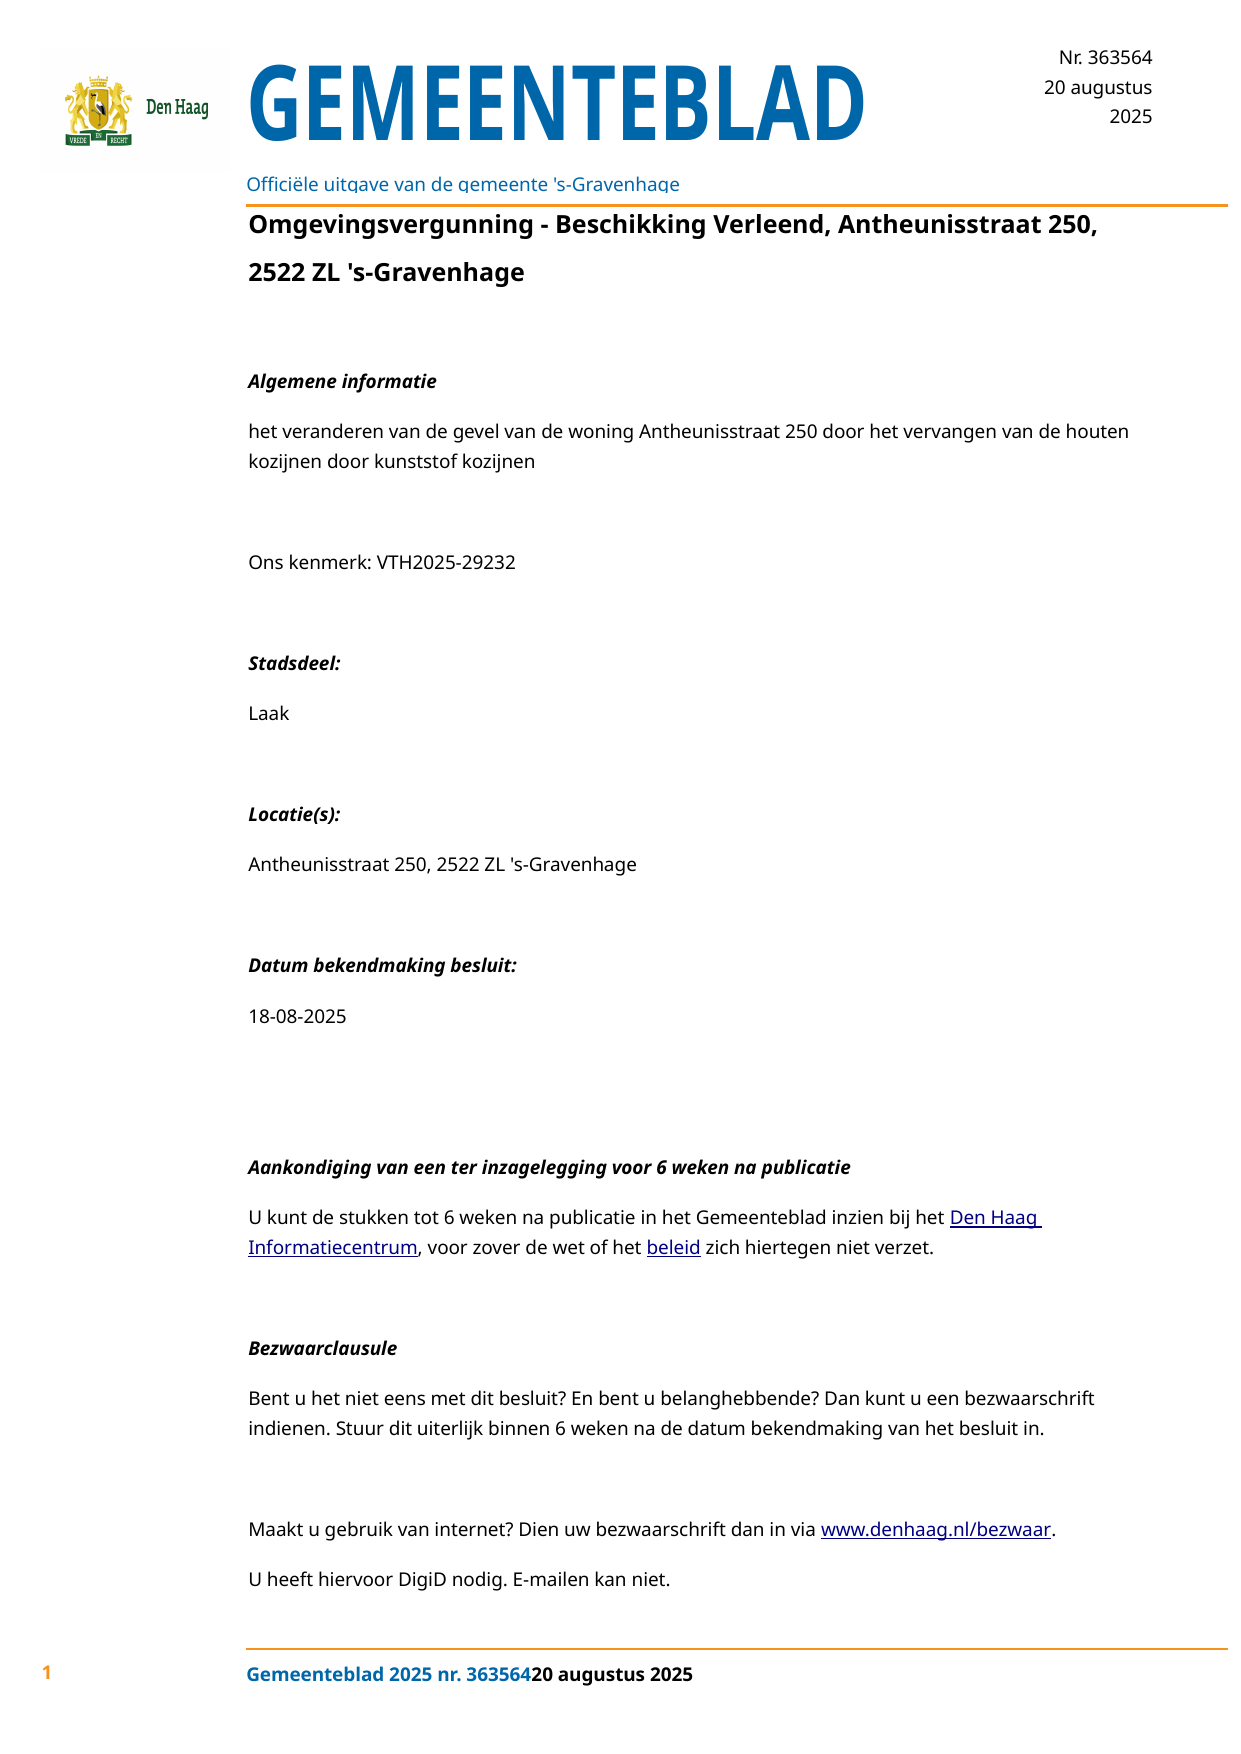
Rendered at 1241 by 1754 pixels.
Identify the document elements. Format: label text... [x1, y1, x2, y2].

text Maakt u gebruik van internet? Dien uw bezwaarschrift dan in via www.denhaag.nl/bezwaar. [248, 1516, 1152, 1542]
text Ons kenmerk: VTH2025-29232 [248, 549, 1152, 575]
text 18-08-2025 [248, 1003, 1152, 1029]
text Aankondiging van een ter inzagelegging voor 6 weken na publicatie [248, 1154, 1152, 1180]
picture [41, 47, 231, 172]
text Antheunisstraat 250, 2522 ZL 's-Gravenhage [248, 852, 1152, 877]
text Laak [248, 700, 1152, 726]
text Stadsdeel: [248, 650, 1152, 676]
text Omgevingsvergunning - Beschikking Verleend, Antheunisstraat 250, 2522 ZL 's-Gravenhage [248, 207, 1152, 288]
text U kunt de stukken tot 6 weken na publicatie in het Gemeenteblad inzien bij het Den Haag Informatiecentrum, voor zover de wet of het beleid zich hiertegen niet verzet. [248, 1204, 1152, 1260]
text het veranderen van de gevel van de woning Antheunisstraat 250 door het vervangen van de houten kozijnen door kunststof kozijnen [248, 419, 1152, 474]
text Locatie(s): [248, 801, 1152, 827]
text U heeft hiervoor DigiD nodig. E-mailen kan niet. [248, 1566, 1152, 1592]
text Bezwaarclausule [248, 1335, 1152, 1361]
text Bent u het niet eens met dit besluit? En bent u belanghebbende? Dan kunt u een bezwaarschrift indienen. Stuur dit uiterlijk binnen 6 weken na de datum bekendmaking van het besluit in. [248, 1385, 1152, 1441]
text Algemene informatie [248, 368, 1152, 394]
text Datum bekendmaking besluit: [248, 952, 1152, 978]
